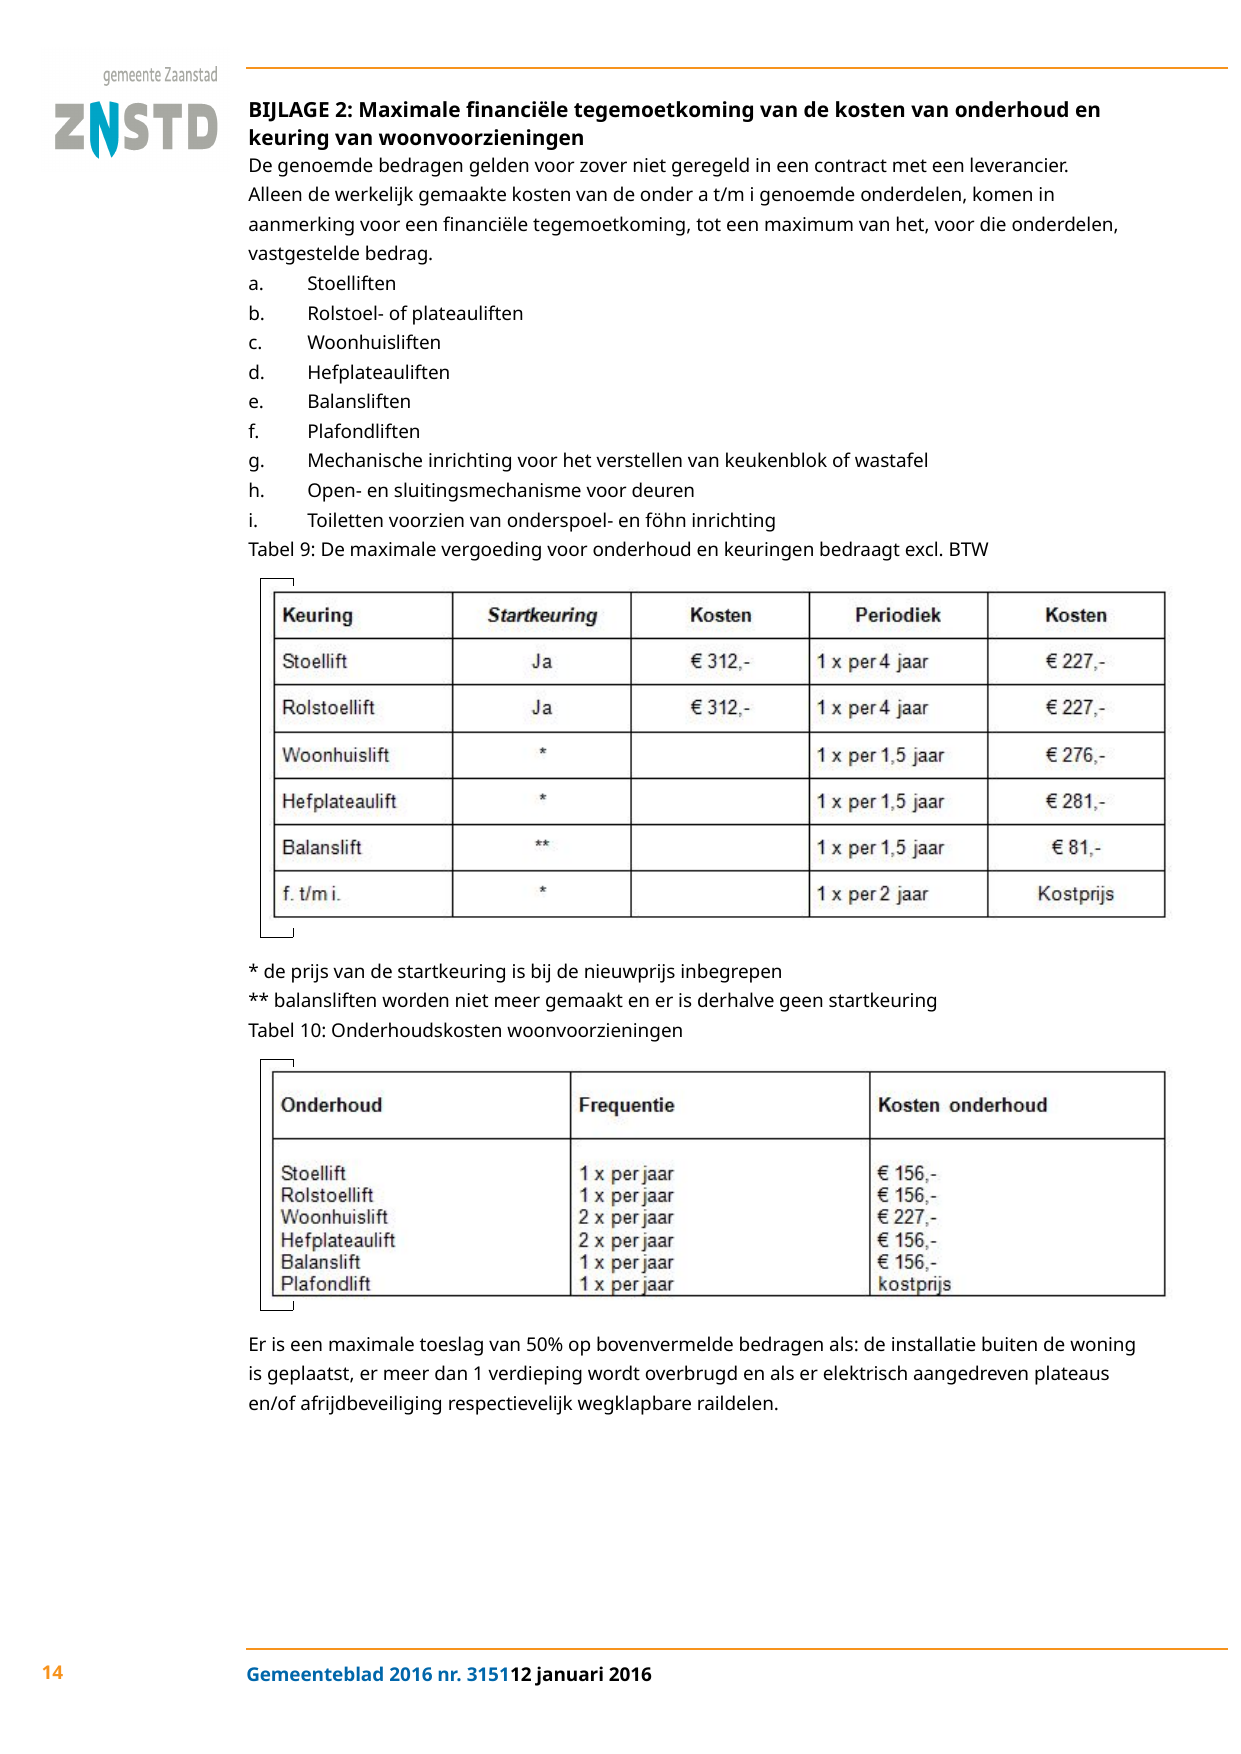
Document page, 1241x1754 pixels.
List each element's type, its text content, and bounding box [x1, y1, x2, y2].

list Toiletten voorzien van onderspoel- en föhn inrichting [248, 507, 1152, 532]
list Balansliften [248, 388, 1152, 414]
text Alleen de werkelijk gemaakte kosten van de onder a t/m i genoemde onderdelen, komen in aanmerking voor een financiële tegemoetkoming, tot een maximum van het, voor die onderdelen, vastgestelde bedrag. [248, 181, 1152, 266]
text Tabel 9: De maximale vergoeding voor onderhoud en keuringen bedraagt excl. BTW [248, 536, 1152, 562]
picture [41, 47, 231, 172]
text De genoemde bedragen gelden voor zover niet geregeld in een contract met een leverancier. [248, 152, 1152, 177]
list Mechanische inrichting voor het verstellen van keukenblok of wastafel [248, 448, 1152, 473]
text Tabel 10: Onderhoudskosten woonvoorzieningen [248, 1017, 1152, 1043]
text * de prijs van de startkeuring is bij de nieuwprijs inbegrepen [248, 958, 1152, 984]
text Er is een maximale toeslag van 50% op bovenvermelde bedragen als: de installatie buiten de woning is geplaatst, er meer dan 1 verdieping wordt overbrugd en als er elektrisch aangedreven plateaus en/of afrijdbeveiliging respectievelijk wegklapbare raildelen. [248, 1331, 1152, 1416]
list Rolstoel- of plateauliften [248, 300, 1152, 325]
list Open- en sluitingsmechanisme voor deuren [248, 477, 1152, 503]
text BIJLAGE 2: Maximale financiële tegemoetkoming van de kosten van onderhoud en keuring van woonvoorzieningen [248, 95, 1152, 152]
text ** balansliften worden niet meer gemaakt en er is derhalve geen startkeuring [248, 988, 1152, 1013]
picture [268, 1067, 1173, 1301]
list Stoelliften [248, 270, 1152, 296]
list Plafondliften [248, 418, 1152, 444]
list Hefplateauliften [248, 359, 1152, 384]
list Woonhuisliften [248, 329, 1152, 355]
picture [268, 586, 1173, 928]
